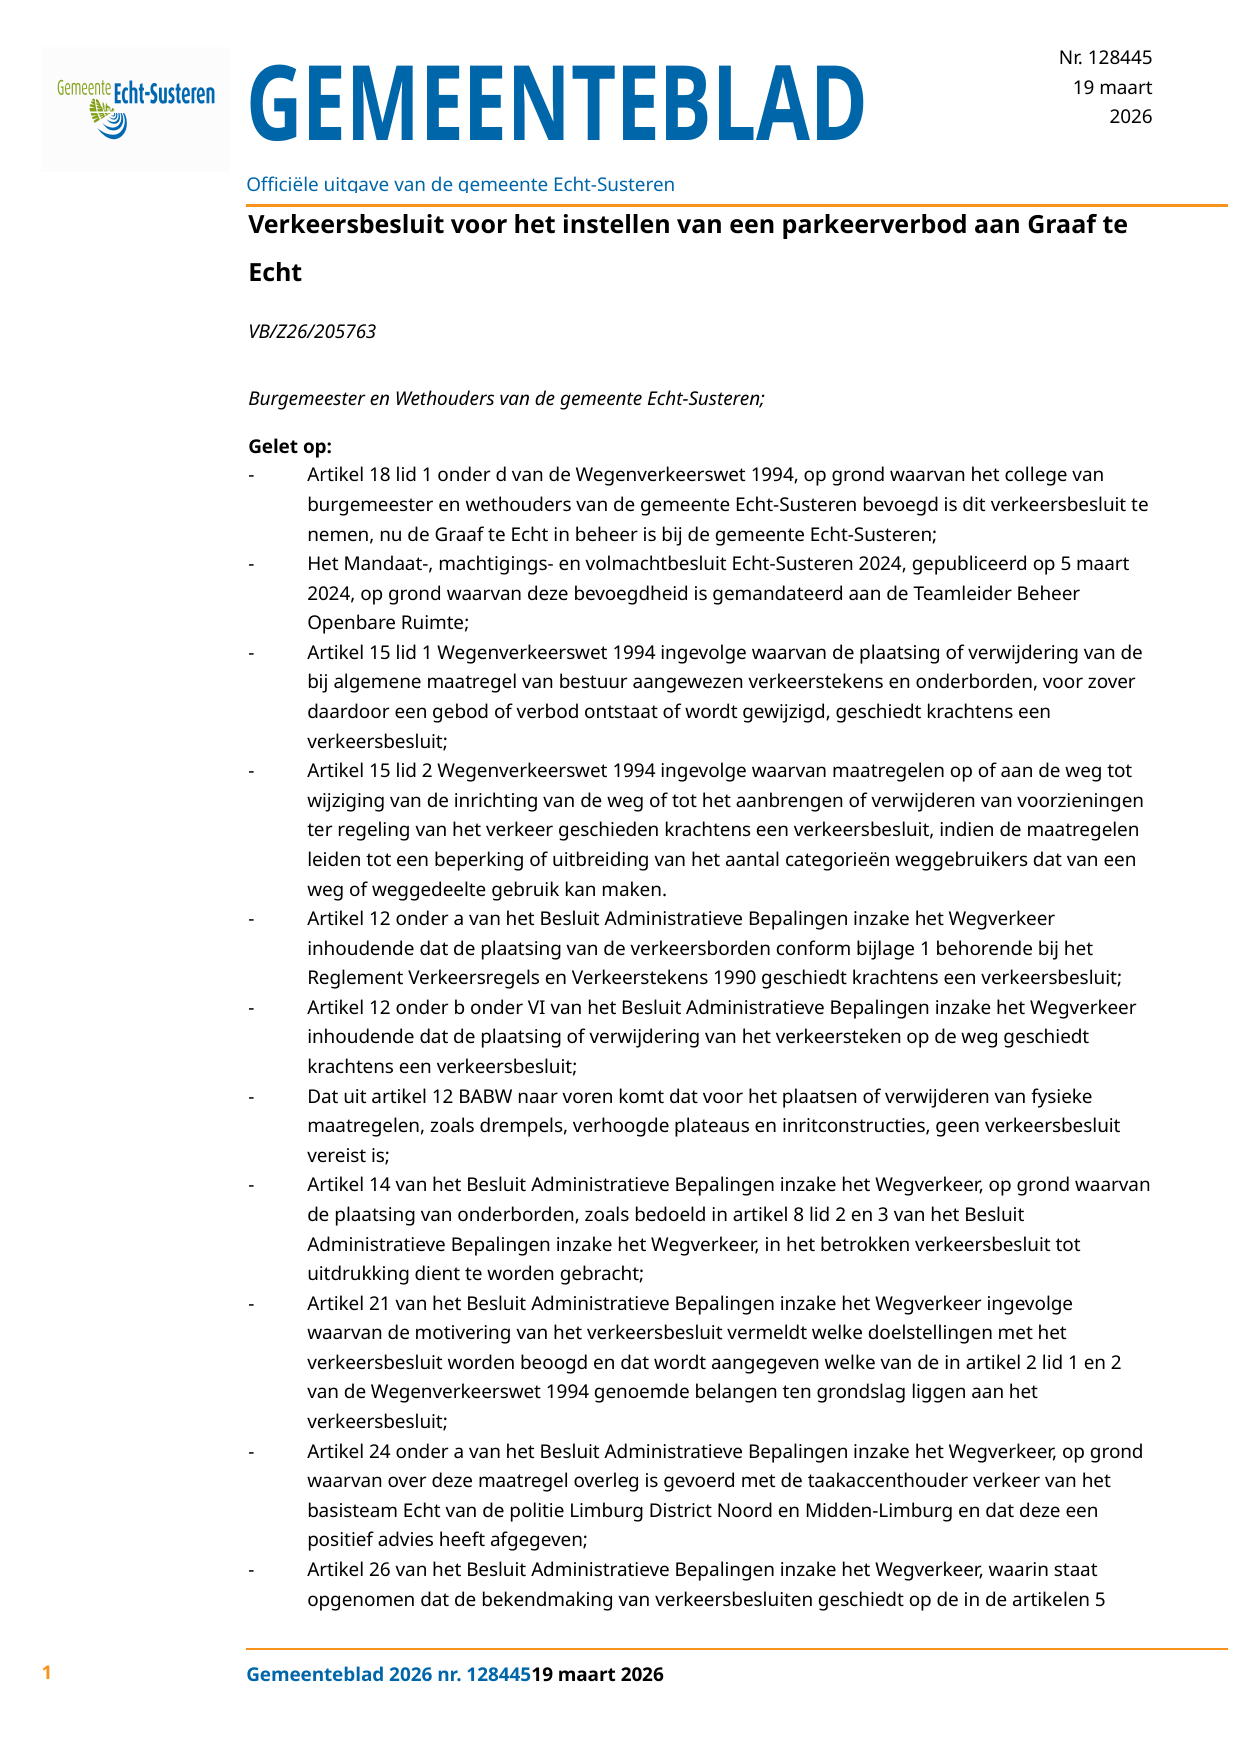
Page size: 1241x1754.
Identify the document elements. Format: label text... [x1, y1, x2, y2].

list Artikel 15 lid 1 Wegenverkeerswet 1994 ingevolge waarvan de plaatsing of verwijdering van de bij algemene maatregel van bestuur aangewezen verkeerstekens en onderborden, voor zover daardoor een gebod of verbod ontstaat of wordt gewijzigd, geschiedt krachtens een verkeersbesluit; [248, 639, 1152, 753]
picture [41, 47, 231, 172]
list Artikel 18 lid 1 onder d van de Wegenverkeerswet 1994, op grond waarvan het college van burgemeester en wethouders van de gemeente Echt-Susteren bevoegd is dit verkeersbesluit te nemen, nu de Graaf te Echt in beheer is bij de gemeente Echt-Susteren; [248, 462, 1152, 546]
list Artikel 15 lid 2 Wegenverkeerswet 1994 ingevolge waarvan maatregelen op of aan de weg tot wijziging van de inrichting van de weg of tot het aanbrengen of verwijderen van voorzieningen ter regeling van het verkeer geschieden krachtens een verkeersbesluit, indien de maatregelen leiden tot een beperking of uitbreiding van het aantal categorieën weggebruikers dat van een weg of weggedeelte gebruik kan maken. [248, 757, 1152, 901]
text Verkeersbesluit voor het instellen van een parkeerverbod aan Graaf te Echt [248, 207, 1152, 288]
list Dat uit artikel 12 BABW naar voren komt dat voor het plaatsen of verwijderen van fysieke maatregelen, zoals drempels, verhoogde plateaus en inritconstructies, geen verkeersbesluit vereist is; [248, 1083, 1152, 1168]
list Het Mandaat-, machtigings- en volmachtbesluit Echt-Susteren 2024, gepubliceerd op 5 maart 2024, op grond waarvan deze bevoegdheid is gemandateerd aan de Teamleider Beheer Openbare Ruimte; [248, 550, 1152, 635]
list Artikel 26 van het Besluit Administratieve Bepalingen inzake het Wegverkeer, waarin staat opgenomen dat de bekendmaking van verkeersbesluiten geschiedt op de in de artikelen 5 [248, 1556, 1152, 1611]
list Artikel 14 van het Besluit Administratieve Bepalingen inzake het Wegverkeer, op grond waarvan de plaatsing van onderborden, zoals bedoeld in artikel 8 lid 2 en 3 van het Besluit Administratieve Bepalingen inzake het Wegverkeer, in het betrokken verkeersbesluit tot uitdrukking dient te worden gebracht; [248, 1172, 1152, 1286]
list Artikel 12 onder a van het Besluit Administratieve Bepalingen inzake het Wegverkeer inhoudende dat de plaatsing van de verkeersborden conform bijlage 1 behorende bij het Reglement Verkeersregels en Verkeerstekens 1990 geschiedt krachtens een verkeersbesluit; [248, 905, 1152, 990]
text Burgemeester en Wethouders van de gemeente Echt-Susteren; [248, 386, 1152, 411]
list Artikel 21 van het Besluit Administratieve Bepalingen inzake het Wegverkeer ingevolge waarvan de motivering van het verkeersbesluit vermeldt welke doelstellingen met het verkeersbesluit worden beoogd en dat wordt aangegeven welke van de in artikel 2 lid 1 en 2 van de Wegenverkeerswet 1994 genoemde belangen ten grondslag liggen aan het verkeersbesluit; [248, 1290, 1152, 1434]
text VB/Z26/205763 [248, 318, 1152, 344]
list Artikel 24 onder a van het Besluit Administratieve Bepalingen inzake het Wegverkeer, op grond waarvan over deze maatregel overleg is gevoerd met de taakaccenthouder verkeer van het basisteam Echt van de politie Limburg District Noord en Midden-Limburg en dat deze een positief advies heeft afgegeven; [248, 1438, 1152, 1552]
text Gelet op: [248, 433, 1152, 459]
list Artikel 12 onder b onder VI van het Besluit Administratieve Bepalingen inzake het Wegverkeer inhoudende dat de plaatsing of verwijdering van het verkeersteken op de weg geschiedt krachtens een verkeersbesluit; [248, 994, 1152, 1079]
